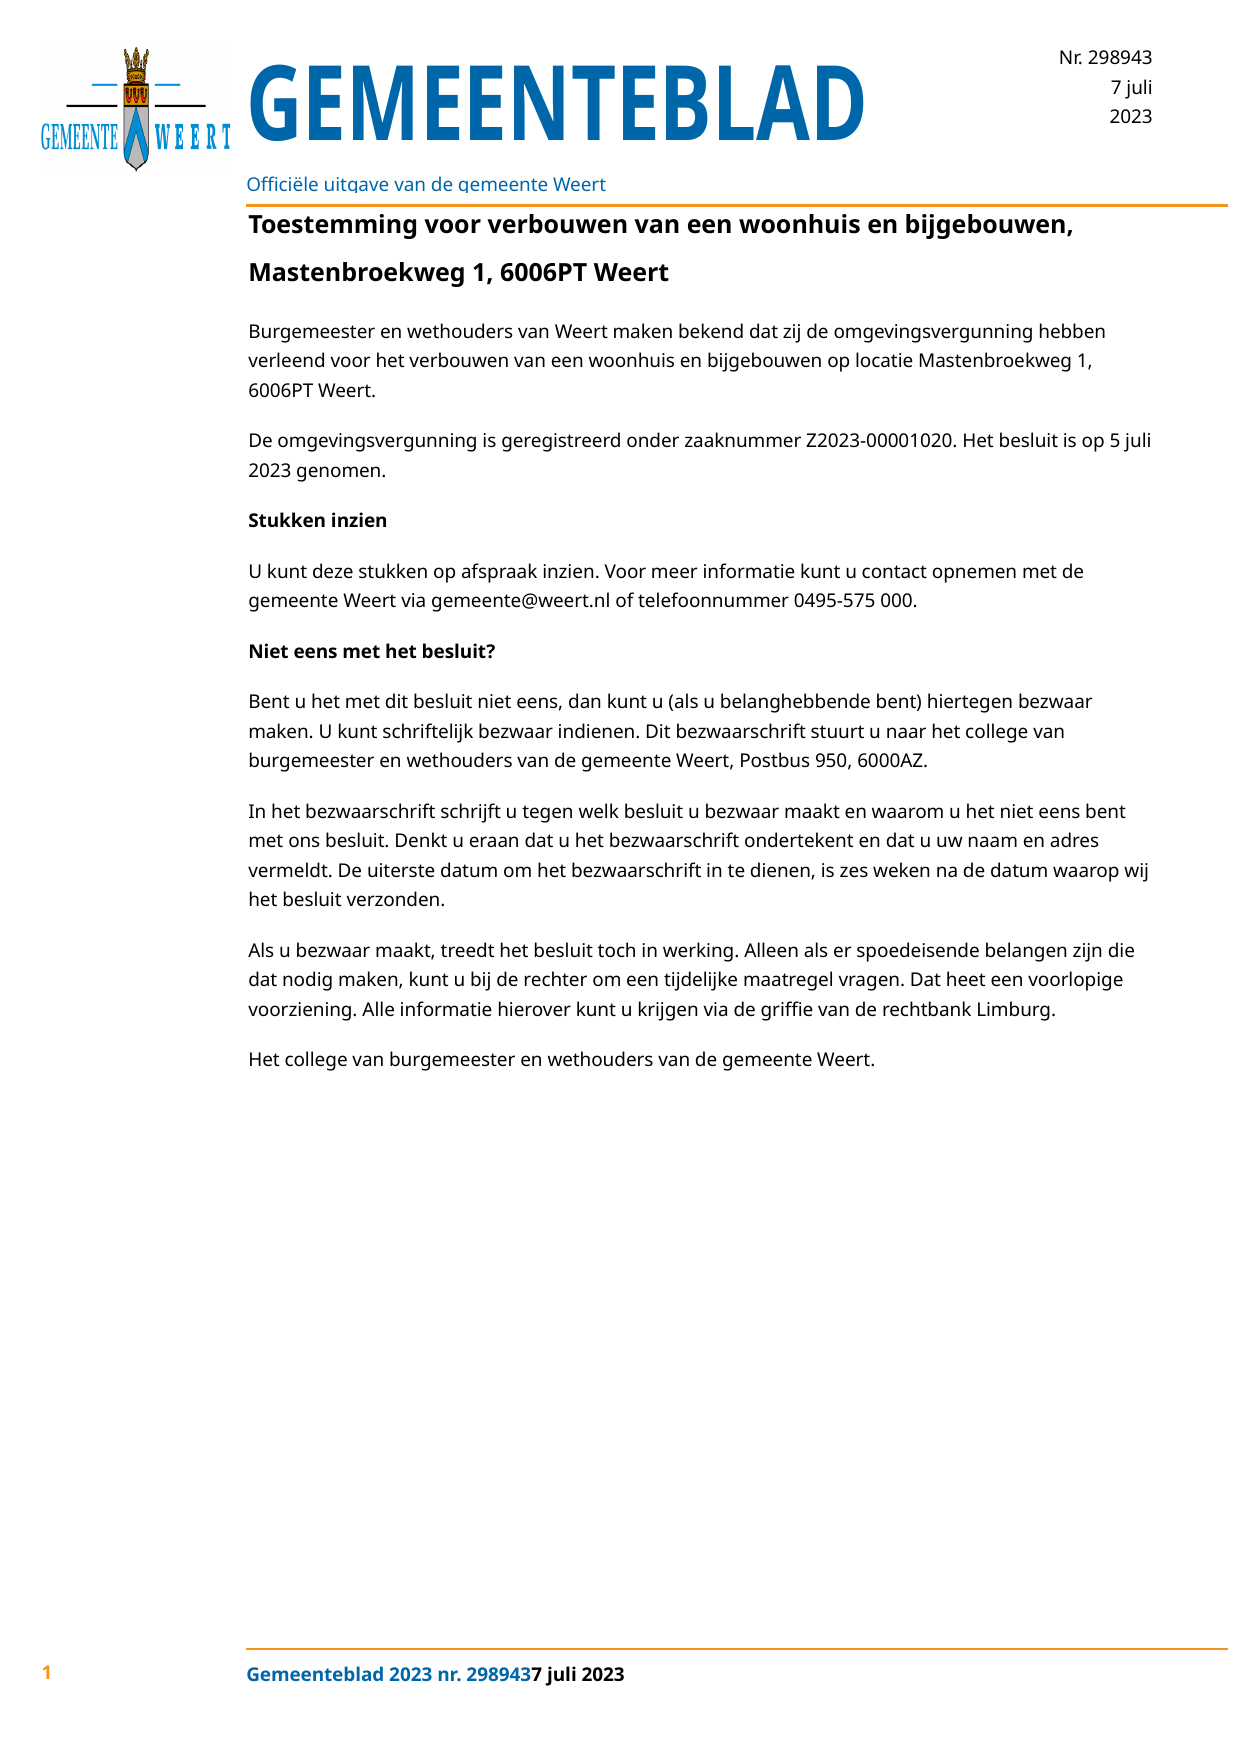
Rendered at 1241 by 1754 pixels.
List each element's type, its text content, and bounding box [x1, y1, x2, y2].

text In het bezwaarschrift schrijft u tegen welk besluit u bezwaar maakt en waarom u het niet eens bent met ons besluit. Denkt u eraan dat u het bezwaarschrift ondertekent en dat u uw naam en adres vermeldt. De uiterste datum om het bezwaarschrift in te dienen, is zes weken na de datum waarop wij het besluit verzonden. [248, 798, 1152, 912]
text Niet eens met het besluit? [248, 638, 1152, 664]
text Stukken inzien [248, 507, 1152, 533]
text De omgevingsvergunning is geregistreerd onder zaaknummer Z2023-00001020. Het besluit is op 5 juli 2023 genomen. [248, 427, 1152, 483]
text Burgemeester en wethouders van Weert maken bekend dat zij de omgevingsvergunning hebben verleend voor het verbouwen van een woonhuis en bijgebouwen op locatie Mastenbroekweg 1, 6006PT Weert. [248, 318, 1152, 403]
text U kunt deze stukken op afspraak inzien. Voor meer informatie kunt u contact opnemen met de gemeente Weert via gemeente@weert.nl of telefoonnummer 0495-575 000. [248, 558, 1152, 613]
picture [41, 47, 231, 172]
text Bent u het met dit besluit niet eens, dan kunt u (als u belanghebbende bent) hiertegen bezwaar maken. U kunt schriftelijk bezwaar indienen. Dit bezwaarschrift stuurt u naar het college van burgemeester en wethouders van de gemeente Weert, Postbus 950, 6000AZ. [248, 688, 1152, 773]
text Het college van burgemeester en wethouders van de gemeente Weert. [248, 1047, 1152, 1072]
text Als u bezwaar maakt, treedt het besluit toch in werking. Alleen als er spoedeisende belangen zijn die dat nodig maken, kunt u bij de rechter om een tijdelijke maatregel vragen. Dat heet een voorlopige voorziening. Alle informatie hierover kunt u krijgen via de griffie van de rechtbank Limburg. [248, 937, 1152, 1022]
text Toestemming voor verbouwen van een woonhuis en bijgebouwen, Mastenbroekweg 1, 6006PT Weert [248, 207, 1152, 288]
